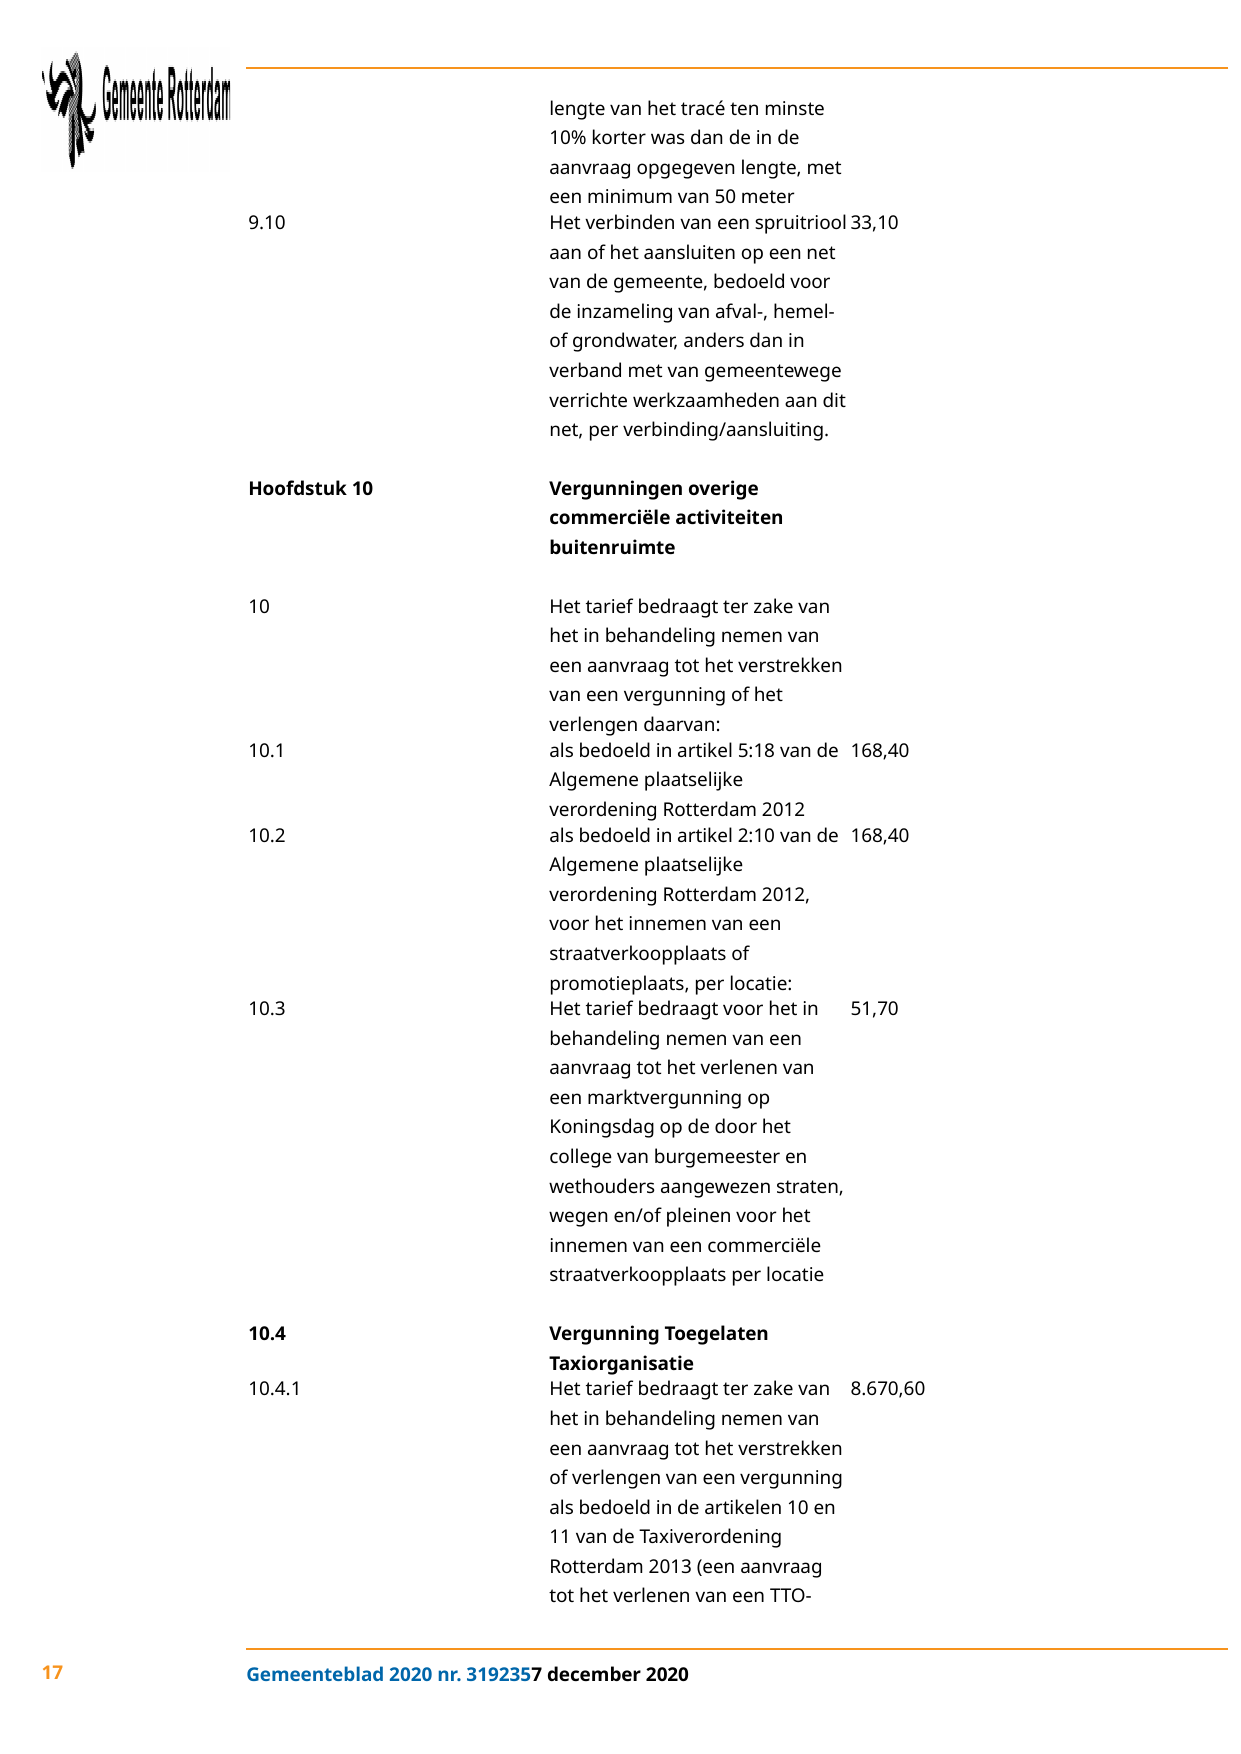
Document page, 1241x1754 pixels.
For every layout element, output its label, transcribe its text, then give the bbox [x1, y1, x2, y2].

picture [41, 47, 231, 172]
table_cell 8.670,60 [850, 1376, 1152, 1608]
table_cell Het tarief bedraagt ter zake van het in behandeling nemen van een aanvraag tot het verstrekken of verlengen van een vergunning als bedoeld in de artikelen 10 en 11 van de Taxiverordening Rotterdam 2013 (een aanvraag tot het verlenen van een TTO- [549, 1376, 850, 1608]
table_header [248, 95, 549, 209]
table_cell 51,70 [850, 995, 1152, 1287]
table_header [850, 1320, 1152, 1376]
table_cell 10.4.1 [248, 1376, 549, 1608]
table_cell 168,40 [850, 822, 1152, 995]
table_header [850, 593, 1152, 737]
table_header Hoofdstuk 10 [248, 475, 549, 560]
table_cell 10.3 [248, 995, 549, 1287]
table_cell Het verbinden van een spruitriool aan of het aansluiten op een net van de gemeente, bedoeld voor de inzameling van afval-, hemel- of grondwater, anders dan in verband met van gemeentewege verrichte werkzaamheden aan dit net, per verbinding/aansluiting. [549, 209, 850, 442]
table_header 10.4 [248, 1320, 549, 1376]
table_header [850, 95, 1152, 209]
table_cell 33,10 [850, 209, 1152, 442]
table_header Vergunningen overige commerciële activiteiten buitenruimte [549, 475, 850, 560]
table_header Het tarief bedraagt ter zake van het in behandeling nemen van een aanvraag tot het verstrekken van een vergunning of het verlengen daarvan: [549, 593, 850, 737]
table_header 10 [248, 593, 549, 737]
table_header lengte van het tracé ten minste 10% korter was dan de in de aanvraag opgegeven lengte, met een minimum van 50 meter [549, 95, 850, 209]
table_cell 9.10 [248, 209, 549, 442]
table_cell 10.2 [248, 822, 549, 995]
table_cell 10.1 [248, 737, 549, 822]
table_cell Het tarief bedraagt voor het in behandeling nemen van een aanvraag tot het verlenen van een marktvergunning op Koningsdag op de door het college van burgemeester en wethouders aangewezen straten, wegen en/of pleinen voor het innemen van een commerciële straatverkoopplaats per locatie [549, 995, 850, 1287]
table_header Vergunning Toegelaten Taxiorganisatie [549, 1320, 850, 1376]
table_header [850, 475, 1152, 560]
table_cell 168,40 [850, 737, 1152, 822]
table_cell als bedoeld in artikel 2:10 van de Algemene plaatselijke verordening Rotterdam 2012, voor het innemen van een straatverkoopplaats of promotieplaats, per locatie: [549, 822, 850, 995]
table_cell als bedoeld in artikel 5:18 van de Algemene plaatselijke verordening Rotterdam 2012 [549, 737, 850, 822]
